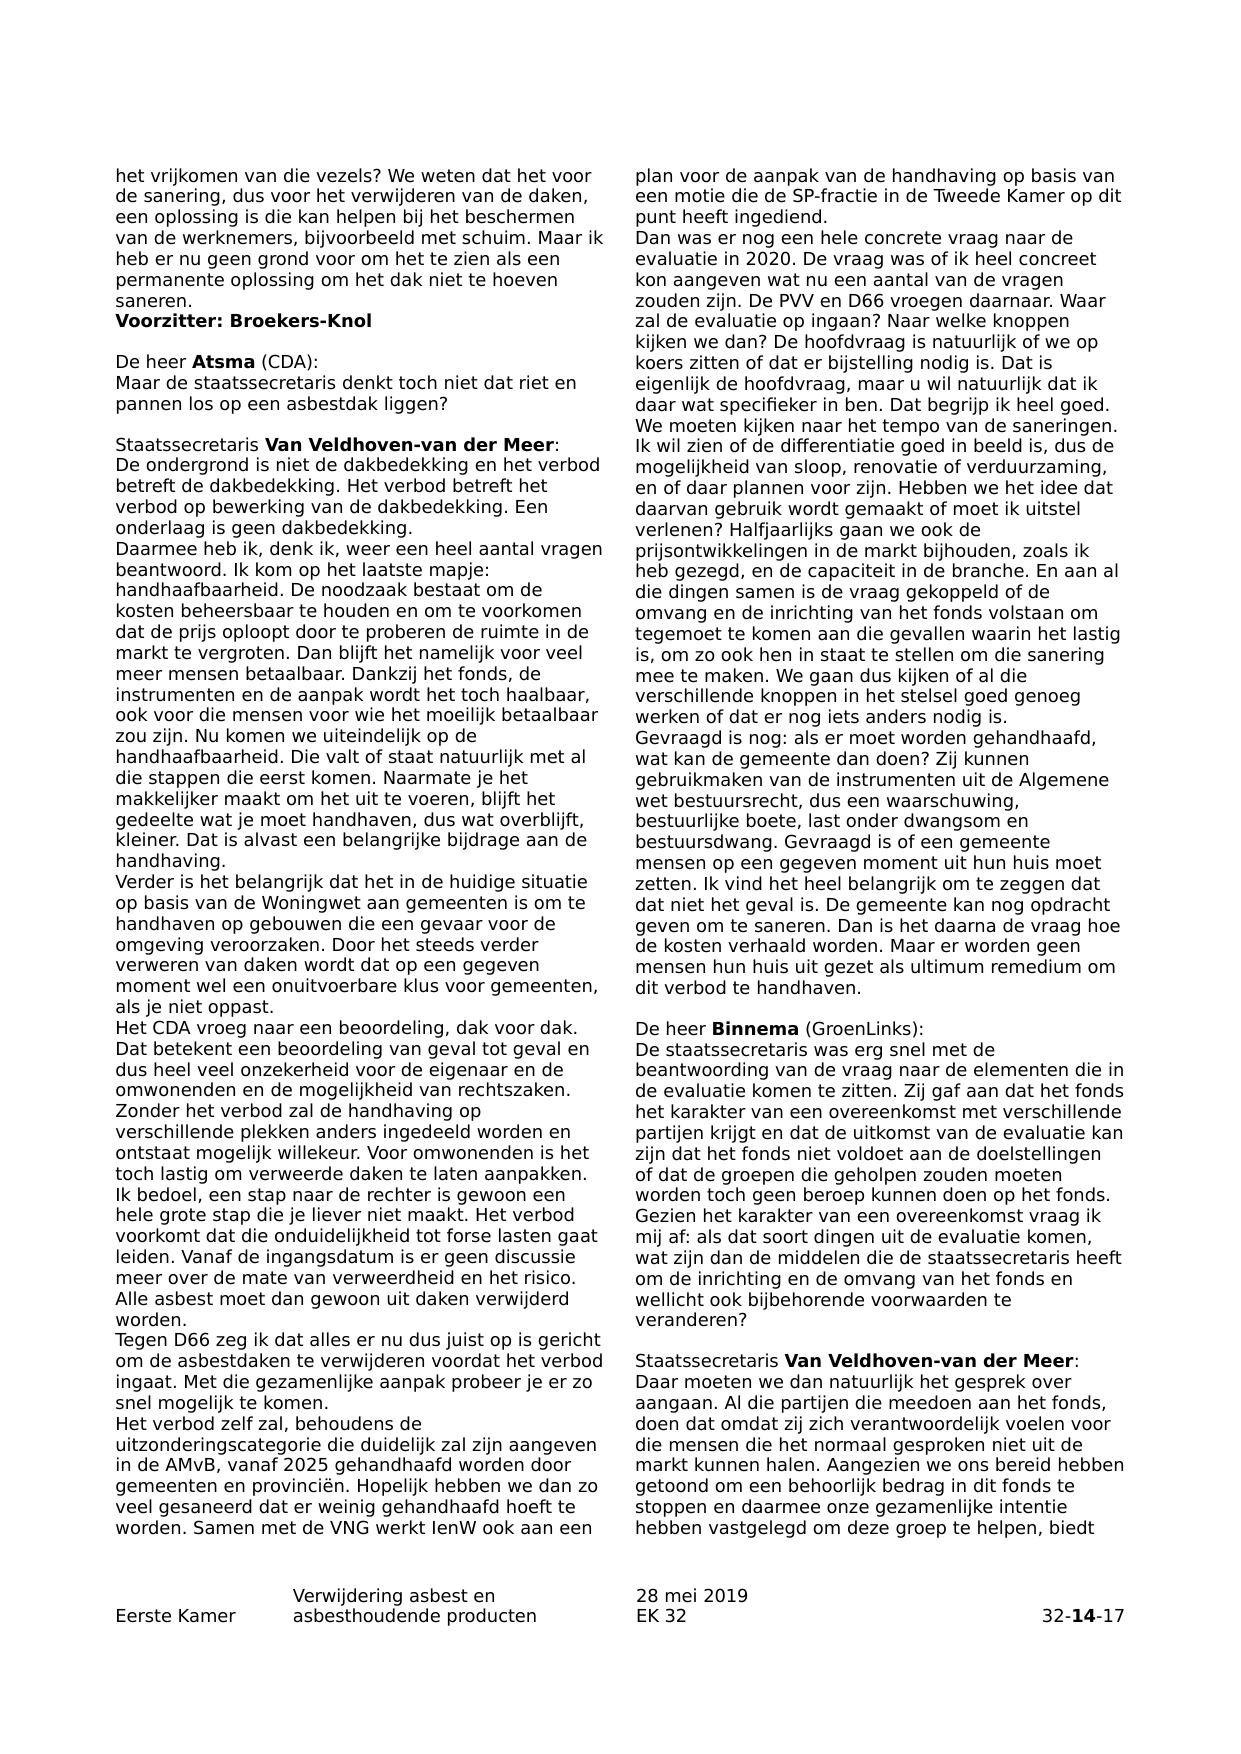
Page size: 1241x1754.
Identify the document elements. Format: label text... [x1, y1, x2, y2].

text Het verbod zelf zal, behoudens de uitzonderingscategorie die duidelijk zal zijn aangeven in de AMvB, vanaf 2025 gehandhaafd worden door gemeenten en provinciën. Hopelijk hebben we dan zo veel gesaneerd dat er weinig gehandhaafd hoeft te worden. Samen met de VNG werkt IenW ook aan een [115, 1413, 605, 1538]
text De staatssecretaris was erg snel met de beantwoording van de vraag naar de elementen die in de evaluatie komen te zitten. Zij gaf aan dat het fonds het karakter van een overeenkomst met verschillende partijen krijgt en dat de uitkomst van de evaluatie kan zijn dat het fonds niet voldoet aan de doelstellingen of dat de groepen die geholpen zouden moeten worden toch geen beroep kunnen doen op het fonds. Gezien het karakter van een overeenkomst vraag ik mij af: als dat soort dingen uit de evaluatie komen, wat zijn dan de middelen die de staatssecretaris heeft om de inrichting en de omvang van het fonds en wellicht ook bijbehorende voorwaarden te veranderen? [635, 1039, 1125, 1331]
text De heer Binnema (GroenLinks): [635, 1019, 1125, 1039]
text Daar moeten we dan natuurlijk het gesprek over aangaan. Al die partijen die meedoen aan het fonds, doen dat omdat zij zich verantwoordelijk voelen voor die mensen die het normaal gesproken niet uit de markt kunnen halen. Aangezien we ons bereid hebben getoond om een behoorlijk bedrag in dit fonds te stoppen en daarmee onze gezamenlijke intentie hebben vastgelegd om deze groep te helpen, biedt [635, 1372, 1125, 1538]
text Gevraagd is nog: als er moet worden gehandhaafd, wat kan de gemeente dan doen? Zij kunnen gebruikmaken van de instrumenten uit de Algemene wet bestuursrecht, dus een waarschuwing, bestuurlijke boete, last onder dwangsom en bestuursdwang. Gevraagd is of een gemeente mensen op een gegeven moment uit hun huis moet zetten. Ik vind het heel belangrijk om te zeggen dat dat niet het geval is. De gemeente kan nog opdracht geven om te saneren. Dan is het daarna de vraag hoe de kosten verhaald worden. Maar er worden geen mensen hun huis uit gezet als ultimum remedium om dit verbod te handhaven. [635, 728, 1125, 999]
text Maar de staatssecretaris denkt toch niet dat riet en pannen los op een asbestdak liggen? [115, 373, 605, 414]
text Staatssecretaris Van Veldhoven-van der Meer: [115, 434, 605, 455]
text Verder is het belangrijk dat het in de huidige situatie op basis van de Woningwet aan gemeenten is om te handhaven op gebouwen die een gevaar voor de omgeving veroorzaken. Door het steeds verder verweren van daken wordt dat op een gegeven moment wel een onuitvoerbare klus voor gemeenten, als je niet oppast. [115, 872, 605, 1018]
text Tegen D66 zeg ik dat alles er nu dus juist op is gericht om de asbestdaken te verwijderen voordat het verbod ingaat. Met die gezamenlijke aanpak probeer je er zo snel mogelijk te komen. [115, 1330, 605, 1413]
text Voorzitter: Broekers-Knol [115, 311, 605, 332]
text plan voor de aanpak van de handhaving op basis van een motie die de SP-fractie in de Tweede Kamer op dit punt heeft ingediend. [635, 165, 1125, 228]
text Daarmee heb ik, denk ik, weer een heel aantal vragen beantwoord. Ik kom op het laatste mapje: handhaafbaarheid. De noodzaak bestaat om de kosten beheersbaar te houden en om te voorkomen dat de prijs oploopt door te proberen de ruimte in de markt te vergroten. Dan blijft het namelijk voor veel meer mensen betaalbaar. Dankzij het fonds, de instrumenten en de aanpak wordt het toch haalbaar, ook voor die mensen voor wie het moeilijk betaalbaar zou zijn. Nu komen we uiteindelijk op de handhaafbaarheid. Die valt of staat natuurlijk met al die stappen die eerst komen. Naarmate je het makkelijker maakt om het uit te voeren, blijft het gedeelte wat je moet handhaven, dus wat overblijft, kleiner. Dat is alvast een belangrijke bijdrage aan de handhaving. [115, 538, 605, 872]
text het vrijkomen van die vezels? We weten dat het voor de sanering, dus voor het verwijderen van de daken, een oplossing is die kan helpen bij het beschermen van de werknemers, bijvoorbeeld met schuim. Maar ik heb er nu geen grond voor om het te zien als een permanente oplossing om het dak niet te hoeven saneren. [115, 165, 605, 311]
text De heer Atsma (CDA): [115, 352, 605, 373]
text De ondergrond is niet de dakbedekking en het verbod betreft de dakbedekking. Het verbod betreft het verbod op bewerking van de dakbedekking. Een onderlaag is geen dakbedekking. [115, 455, 605, 538]
text Staatssecretaris Van Veldhoven-van der Meer: [635, 1351, 1125, 1372]
text Het CDA vroeg naar een beoordeling, dak voor dak. Dat betekent een beoordeling van geval tot geval en dus heel veel onzekerheid voor de eigenaar en de omwonenden en de mogelijkheid van rechtszaken. Zonder het verbod zal de handhaving op verschillende plekken anders ingedeeld worden en ontstaat mogelijk willekeur. Voor omwonenden is het toch lastig om verweerde daken te laten aanpakken. Ik bedoel, een stap naar de rechter is gewoon een hele grote stap die je liever niet maakt. Het verbod voorkomt dat die onduidelijkheid tot forse lasten gaat leiden. Vanaf de ingangsdatum is er geen discussie meer over de mate van verweerdheid en het risico. Alle asbest moet dan gewoon uit daken verwijderd worden. [115, 1018, 605, 1330]
text Dan was er nog een hele concrete vraag naar de evaluatie in 2020. De vraag was of ik heel concreet kon aangeven wat nu een aantal van de vragen zouden zijn. De PVV en D66 vroegen daarnaar. Waar zal de evaluatie op ingaan? Naar welke knoppen kijken we dan? De hoofdvraag is natuurlijk of we op koers zitten of dat er bijstelling nodig is. Dat is eigenlijk de hoofdvraag, maar u wil natuurlijk dat ik daar wat specifieker in ben. Dat begrijp ik heel goed. We moeten kijken naar het tempo van de saneringen. Ik wil zien of de differentiatie goed in beeld is, dus de mogelijkheid van sloop, renovatie of verduurzaming, en of daar plannen voor zijn. Hebben we het idee dat daarvan gebruik wordt gemaakt of moet ik uitstel verlenen? Halfjaarlijks gaan we ook de prijsontwikkelingen in de markt bijhouden, zoals ik heb gezegd, en de capaciteit in de branche. En aan al die dingen samen is de vraag gekoppeld of de omvang en de inrichting van het fonds volstaan om tegemoet te komen aan die gevallen waarin het lastig is, om zo ook hen in staat te stellen om die sanering mee te maken. We gaan dus kijken of al die verschillende knoppen in het stelsel goed genoeg werken of dat er nog iets anders nodig is. [635, 228, 1125, 728]
